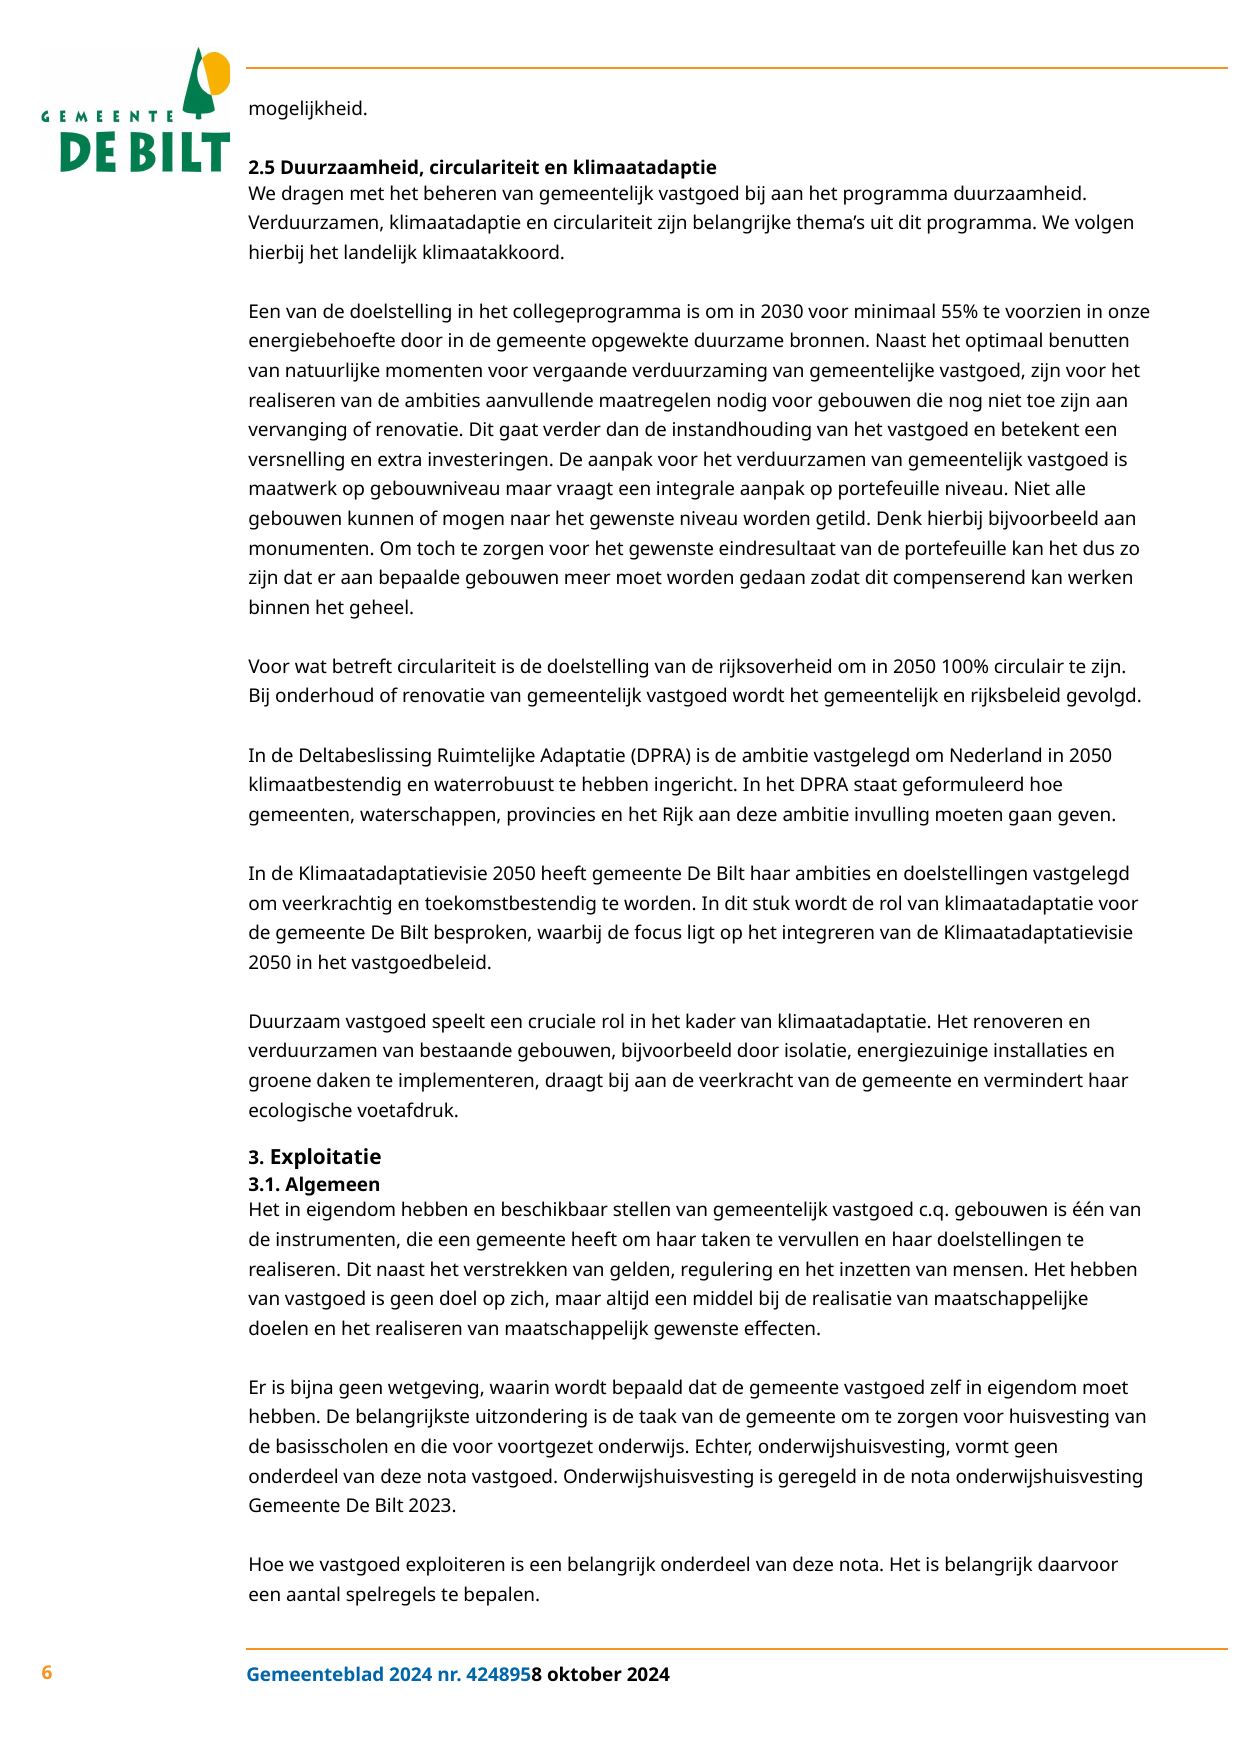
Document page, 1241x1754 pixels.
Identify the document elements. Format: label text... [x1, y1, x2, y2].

text 2.5 Duurzaamheid, circulariteit en klimaatadaptie [248, 154, 1152, 180]
text Voor wat betreft circulariteit is de doelstelling van de rijksoverheid om in 2050 100% circulair te zijn. Bij onderhoud of renovatie van gemeentelijk vastgoed wordt het gemeentelijk en rijksbeleid gevolgd. [248, 653, 1152, 708]
text Het in eigendom hebben en beschikbaar stellen van gemeentelijk vastgoed c.q. gebouwen is één van de instrumenten, die een gemeente heeft om haar taken te vervullen en haar doelstellingen te realiseren. Dit naast het verstrekken van gelden, regulering en het inzetten van mensen. Het hebben van vastgoed is geen doel op zich, maar altijd een middel bij de realisatie van maatschappelijke doelen en het realiseren van maatschappelijk gewenste effecten. [248, 1197, 1152, 1341]
text In de Deltabeslissing Ruimtelijke Adaptatie (DPRA) is de ambitie vastgelegd om Nederland in 2050 klimaatbestendig en waterrobuust te hebben ingericht. In het DPRA staat geformuleerd hoe gemeenten, waterschappen, provincies en het Rijk aan deze ambitie invulling moeten gaan geven. [248, 742, 1152, 827]
text We dragen met het beheren van gemeentelijk vastgoed bij aan het programma duurzaamheid. Verduurzamen, klimaatadaptie en circulariteit zijn belangrijke thema’s uit dit programma. We volgen hierbij het landelijk klimaatakkoord. [248, 180, 1152, 264]
text 3. Exploitatie [248, 1142, 1152, 1171]
text Een van de doelstelling in het collegeprogramma is om in 2030 voor minimaal 55% te voorzien in onze energiebehoefte door in de gemeente opgewekte duurzame bronnen. Naast het optimaal benutten van natuurlijke momenten voor vergaande verduurzaming van gemeentelijke vastgoed, zijn voor het realiseren van de ambities aanvullende maatregelen nodig voor gebouwen die nog niet toe zijn aan vervanging of renovatie. Dit gaat verder dan de instandhouding van het vastgoed en betekent een versnelling en extra investeringen. De aanpak voor het verduurzamen van gemeentelijk vastgoed is maatwerk op gebouwniveau maar vraagt een integrale aanpak op portefeuille niveau. Niet alle gebouwen kunnen of mogen naar het gewenste niveau worden getild. Denk hierbij bijvoorbeeld aan monumenten. Om toch te zorgen voor het gewenste eindresultaat van de portefeuille kan het dus zo zijn dat er aan bepaalde gebouwen meer moet worden gedaan zodat dit compenserend kan werken binnen het geheel. [248, 298, 1152, 619]
text 3.1. Algemeen [248, 1171, 1152, 1197]
text Er is bijna geen wetgeving, waarin wordt bepaald dat de gemeente vastgoed zelf in eigendom moet hebben. De belangrijkste uitzondering is de taak van de gemeente om te zorgen voor huisvesting van de basisscholen en die voor voortgezet onderwijs. Echter, onderwijshuisvesting, vormt geen onderdeel van deze nota vastgoed. Onderwijshuisvesting is geregeld in de nota onderwijshuisvesting Gemeente De Bilt 2023. [248, 1374, 1152, 1518]
text In de Klimaatadaptatievisie 2050 heeft gemeente De Bilt haar ambities en doelstellingen vastgelegd om veerkrachtig en toekomstbestendig te worden. In dit stuk wordt de rol van klimaatadaptatie voor de gemeente De Bilt besproken, waarbij de focus ligt op het integreren van de Klimaatadaptatievisie 2050 in het vastgoedbeleid. [248, 860, 1152, 974]
picture [41, 47, 231, 172]
text Hoe we vastgoed exploiteren is een belangrijk onderdeel van deze nota. Het is belangrijk daarvoor een aantal spelregels te bepalen. [248, 1552, 1152, 1607]
text mogelijkheid. [248, 95, 1152, 121]
text Duurzaam vastgoed speelt een cruciale rol in het kader van klimaatadaptatie. Het renoveren en verduurzamen van bestaande gebouwen, bijvoorbeeld door isolatie, energiezuinige installaties en groene daken te implementeren, draagt bij aan de veerkracht van de gemeente en vermindert haar ecologische voetafdruk. [248, 1008, 1152, 1122]
